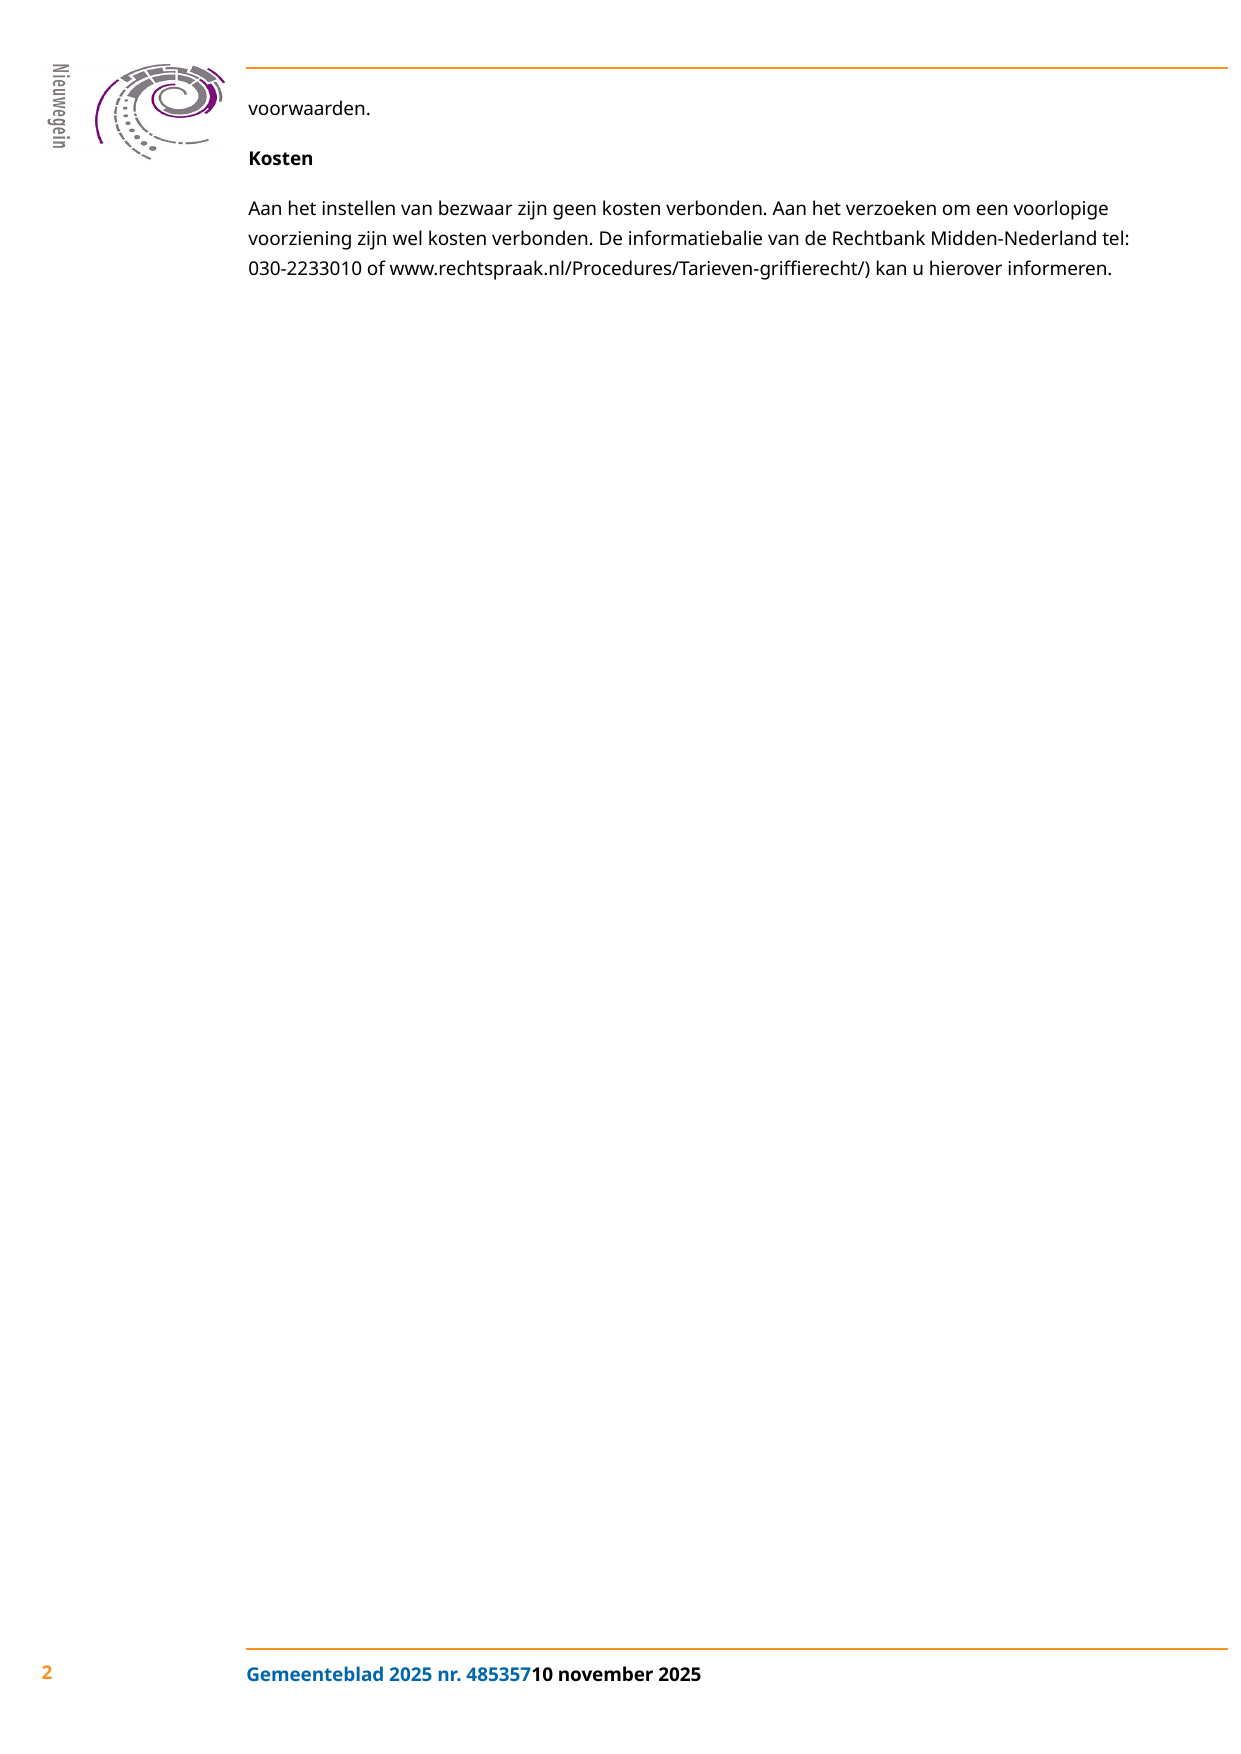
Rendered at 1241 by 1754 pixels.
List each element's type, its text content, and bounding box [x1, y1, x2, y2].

text Aan het instellen van bezwaar zijn geen kosten verbonden. Aan het verzoeken om een voorlopige voorziening zijn wel kosten verbonden. De informatiebalie van de Rechtbank Midden-Nederland tel: 030-2233010 of www.rechtspraak.nl/Procedures/Tarieven-griffierecht/) kan u hierover informeren. [248, 196, 1152, 281]
picture [41, 47, 231, 172]
text voorwaarden. [248, 95, 1152, 121]
text Kosten [248, 145, 1152, 171]
